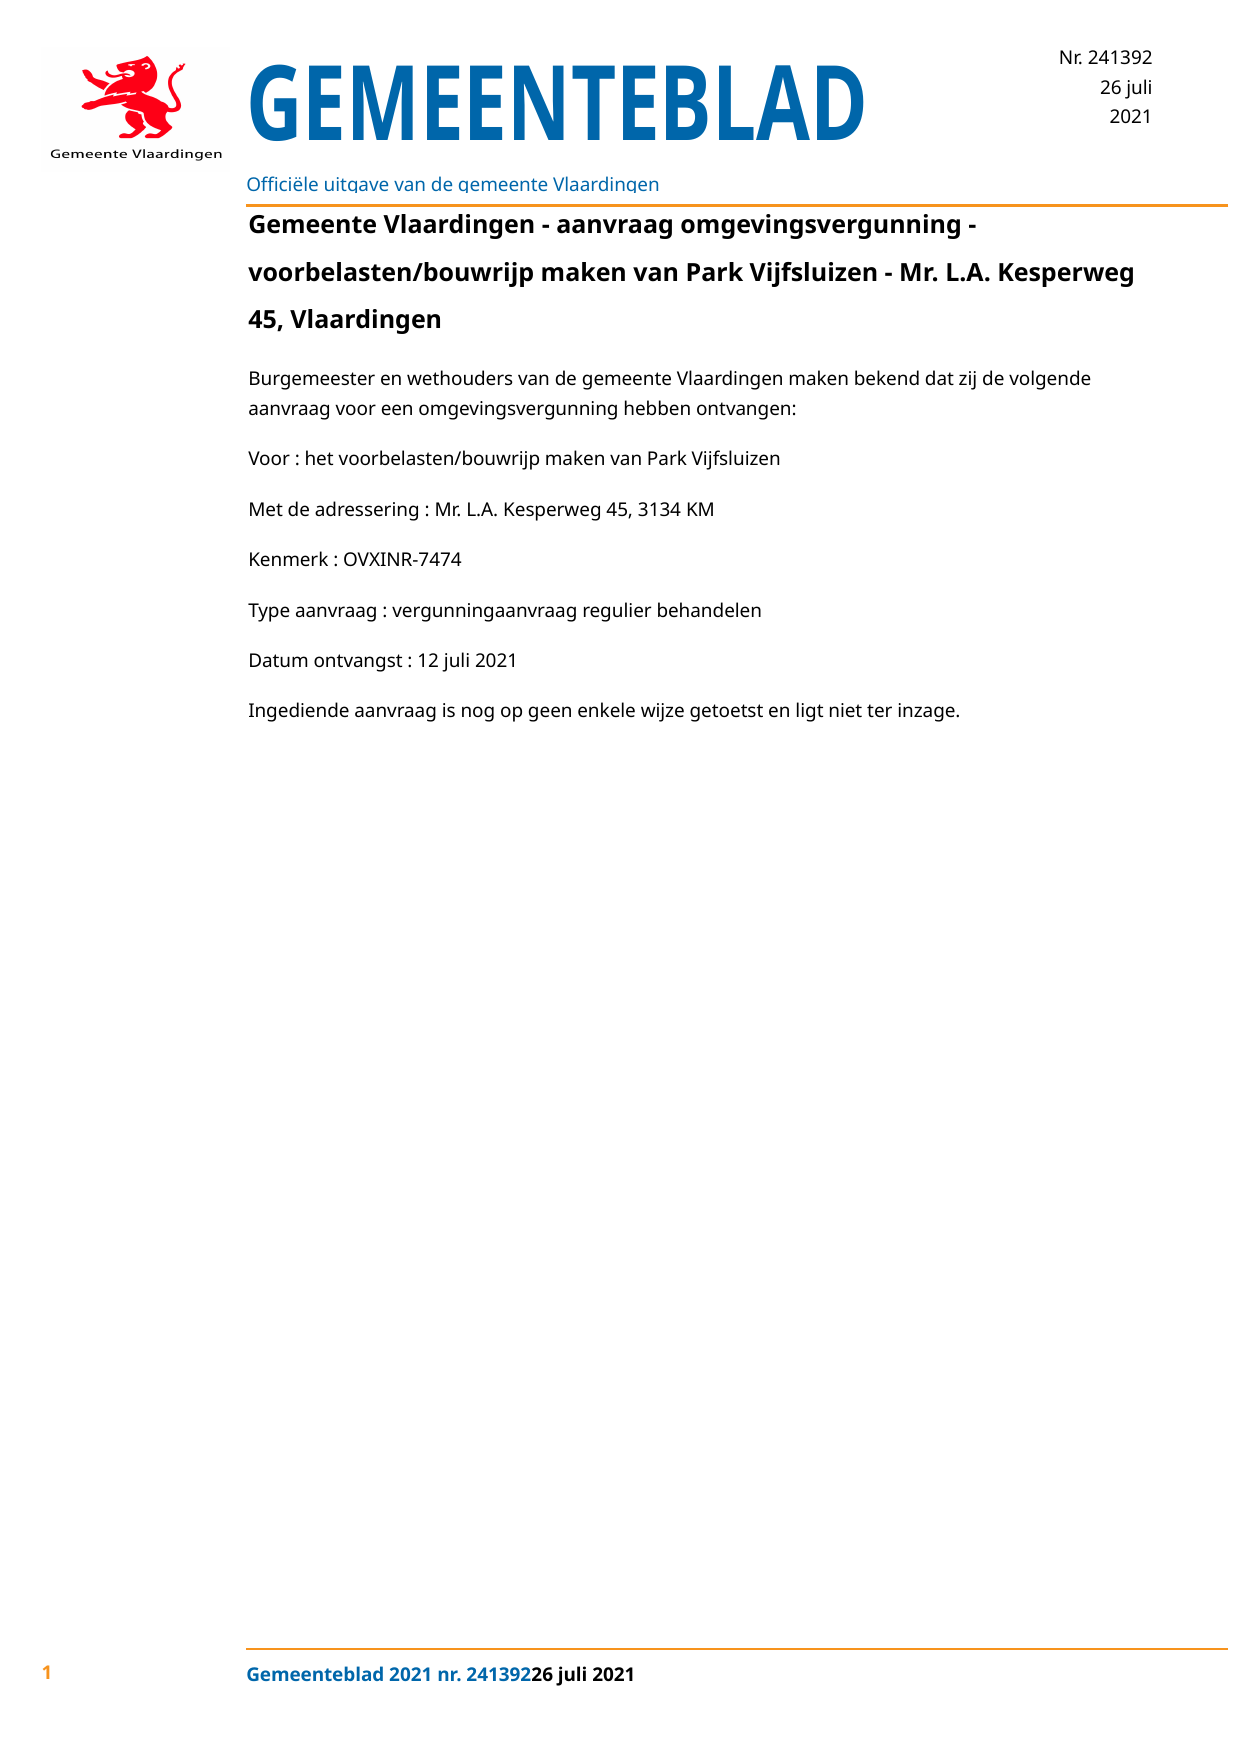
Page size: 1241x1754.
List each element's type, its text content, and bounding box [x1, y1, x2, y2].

text Voor : het voorbelasten/bouwrijp maken van Park Vijfsluizen [248, 446, 1152, 471]
picture [41, 47, 231, 172]
text Type aanvraag : vergunningaanvraag regulier behandelen [248, 597, 1152, 622]
text Ingediende aanvraag is nog op geen enkele wijze getoetst en ligt niet ter inzage. [248, 698, 1152, 723]
text Burgemeester en wethouders van de gemeente Vlaardingen maken bekend dat zij de volgende aanvraag voor een omgevingsvergunning hebben ontvangen: [248, 366, 1152, 421]
text Kenmerk : OVXINR-7474 [248, 546, 1152, 572]
text Met de adressering : Mr. L.A. Kesperweg 45, 3134 KM [248, 496, 1152, 522]
text Gemeente Vlaardingen - aanvraag omgevingsvergunning - voorbelasten/bouwrijp maken van Park Vijfsluizen - Mr. L.A. Kesperweg 45, Vlaardingen [248, 207, 1152, 336]
text Datum ontvangst : 12 juli 2021 [248, 647, 1152, 673]
